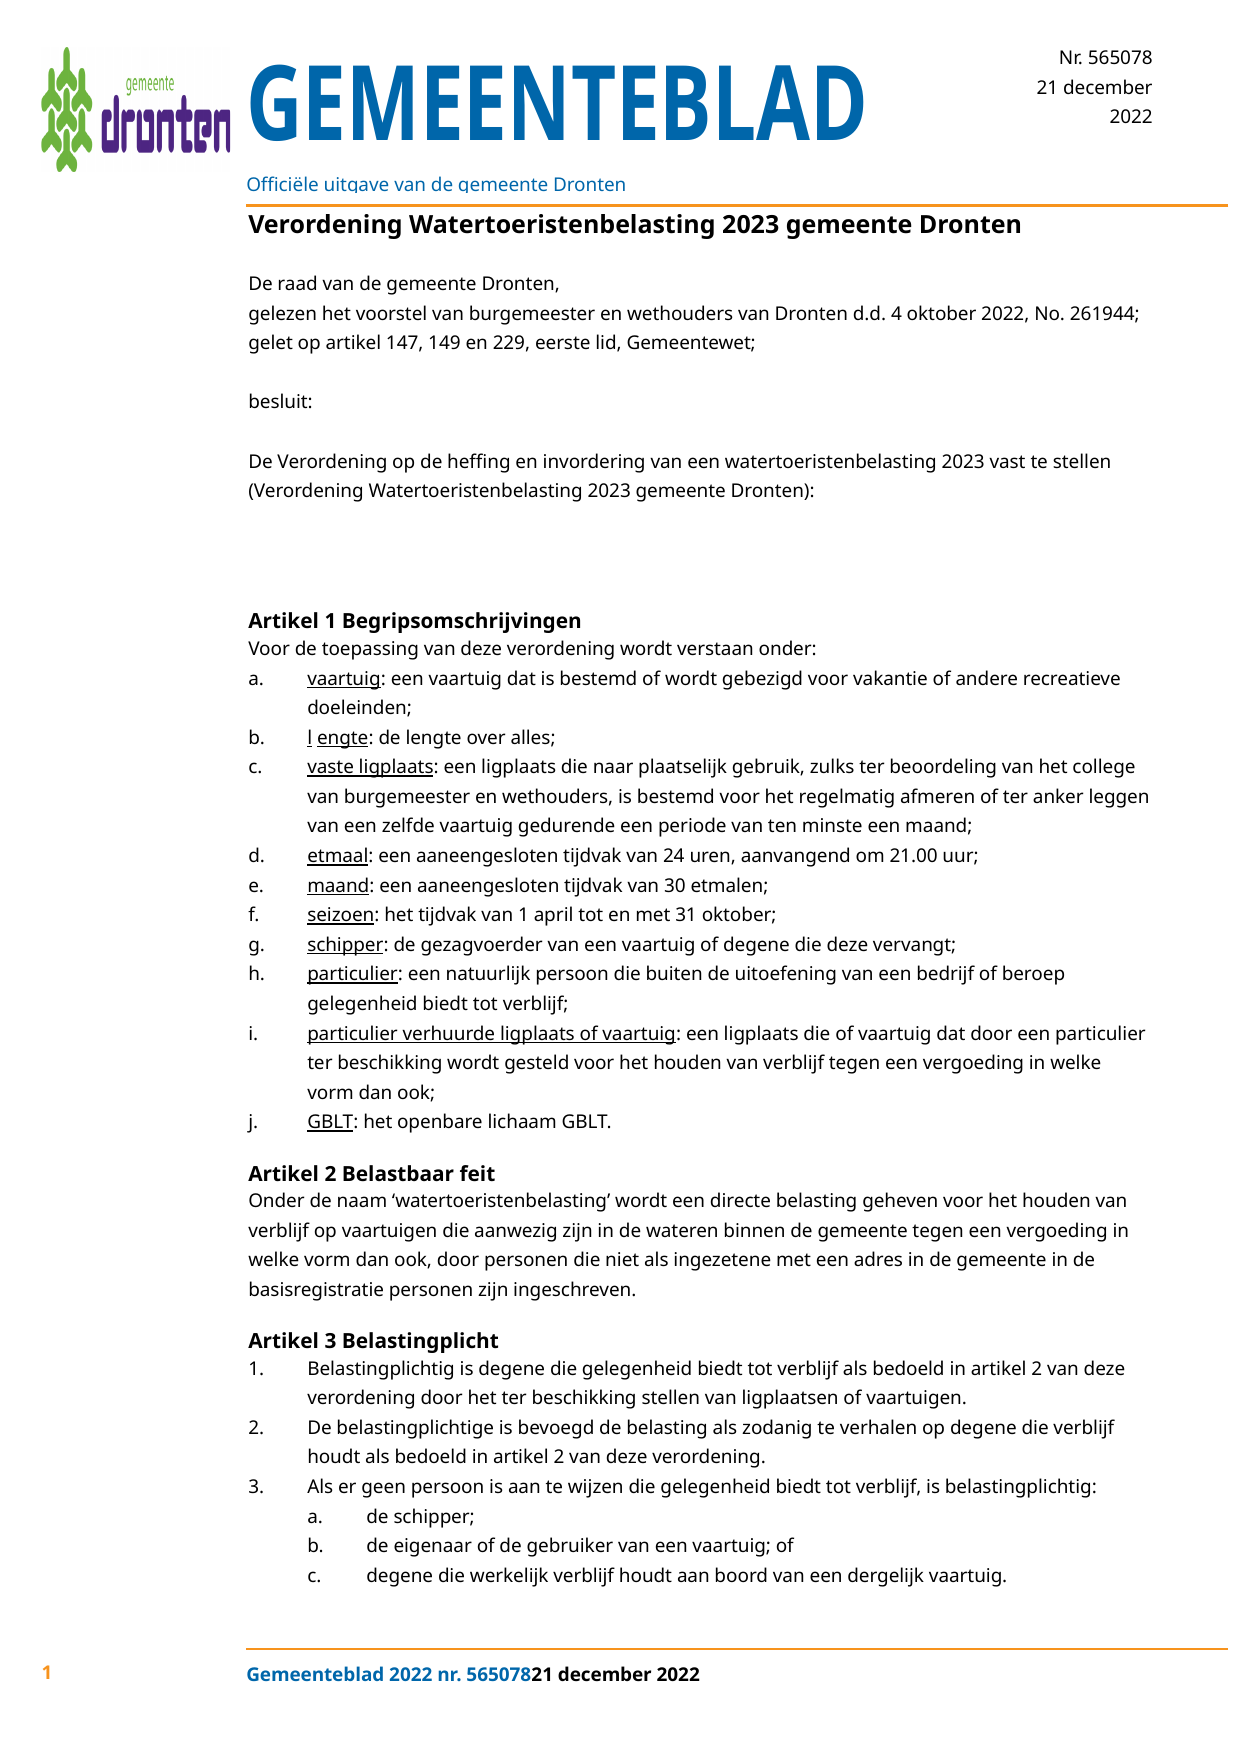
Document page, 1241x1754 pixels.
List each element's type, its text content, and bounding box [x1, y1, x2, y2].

text De raad van de gemeente Dronten, [248, 270, 1152, 296]
list etmaal: een aaneengesloten tijdvak van 24 uren, aanvangend om 21.00 uur; [248, 842, 1152, 868]
list l engte: de lengte over alles; [248, 724, 1152, 749]
list particulier verhuurde ligplaats of vaartuig: een ligplaats die of vaartuig dat door een particulier ter beschikking wordt gesteld voor het houden van verblijf tegen een vergoeding in welke vorm dan ook; [248, 1020, 1152, 1104]
list degene die werkelijk verblijf houdt aan boord van een dergelijk vaartuig. [307, 1562, 1152, 1588]
text Artikel 3 Belastingplicht [248, 1326, 1152, 1355]
text gelezen het voorstel van burgemeester en wethouders van Dronten d.d. 4 oktober 2022, No. 261944; [248, 300, 1152, 326]
picture [41, 47, 231, 172]
list maand: een aaneengesloten tijdvak van 30 etmalen; [248, 872, 1152, 897]
text Artikel 2 Belastbaar feit [248, 1159, 1152, 1187]
list vaste ligplaats: een ligplaats die naar plaatselijk gebruik, zulks ter beoordeling van het college van burgemeester en wethouders, is bestemd voor het regelmatig afmeren of ter anker leggen van een zelfde vaartuig gedurende een periode van ten minste een maand; [248, 753, 1152, 838]
text Voor de toepassing van deze verordening wordt verstaan onder: [248, 635, 1152, 661]
text De Verordening op de heffing en invordering van een watertoeristenbelasting 2023 vast te stellen (Verordening Watertoeristenbelasting 2023 gemeente Dronten): [248, 448, 1152, 503]
list schipper: de gezagvoerder van een vaartuig of degene die deze vervangt; [248, 931, 1152, 957]
text gelet op artikel 147, 149 en 229, eerste lid, Gemeentewet; [248, 329, 1152, 355]
list de schipper; [307, 1503, 1152, 1528]
list de eigenaar of de gebruiker van een vaartuig; of [307, 1532, 1152, 1558]
text Onder de naam ‘watertoeristenbelasting’ wordt een directe belasting geheven voor het houden van verblijf op vaartuigen die aanwezig zijn in de wateren binnen de gemeente tegen een vergoeding in welke vorm dan ook, door personen die niet als ingezetene met een adres in de gemeente in de basisregistratie personen zijn ingeschreven. [248, 1187, 1152, 1302]
text besluit: [248, 389, 1152, 414]
list particulier: een natuurlijk persoon die buiten de uitoefening van een bedrijf of beroep gelegenheid biedt tot verblijf; [248, 961, 1152, 1016]
list seizoen: het tijdvak van 1 april tot en met 31 oktober; [248, 901, 1152, 927]
text Verordening Watertoeristenbelasting 2023 gemeente Dronten [248, 207, 1152, 241]
list GBLT: het openbare lichaam GBLT. [248, 1108, 1152, 1134]
list Belastingplichtig is degene die gelegenheid biedt tot verblijf als bedoeld in artikel 2 van deze verordening door het ter beschikking stellen van ligplaatsen of vaartuigen. [248, 1355, 1152, 1410]
list De belastingplichtige is bevoegd de belasting als zodanig te verhalen op degene die verblijf houdt als bedoeld in artikel 2 van deze verordening. [248, 1414, 1152, 1469]
list Als er geen persoon is aan te wijzen die gelegenheid biedt tot verblijf, is belastingplichtig: [248, 1473, 1152, 1499]
list vaartuig: een vaartuig dat is bestemd of wordt gebezigd voor vakantie of andere recreatieve doeleinden; [248, 665, 1152, 720]
text Artikel 1 Begripsomschrijvingen [248, 607, 1152, 635]
